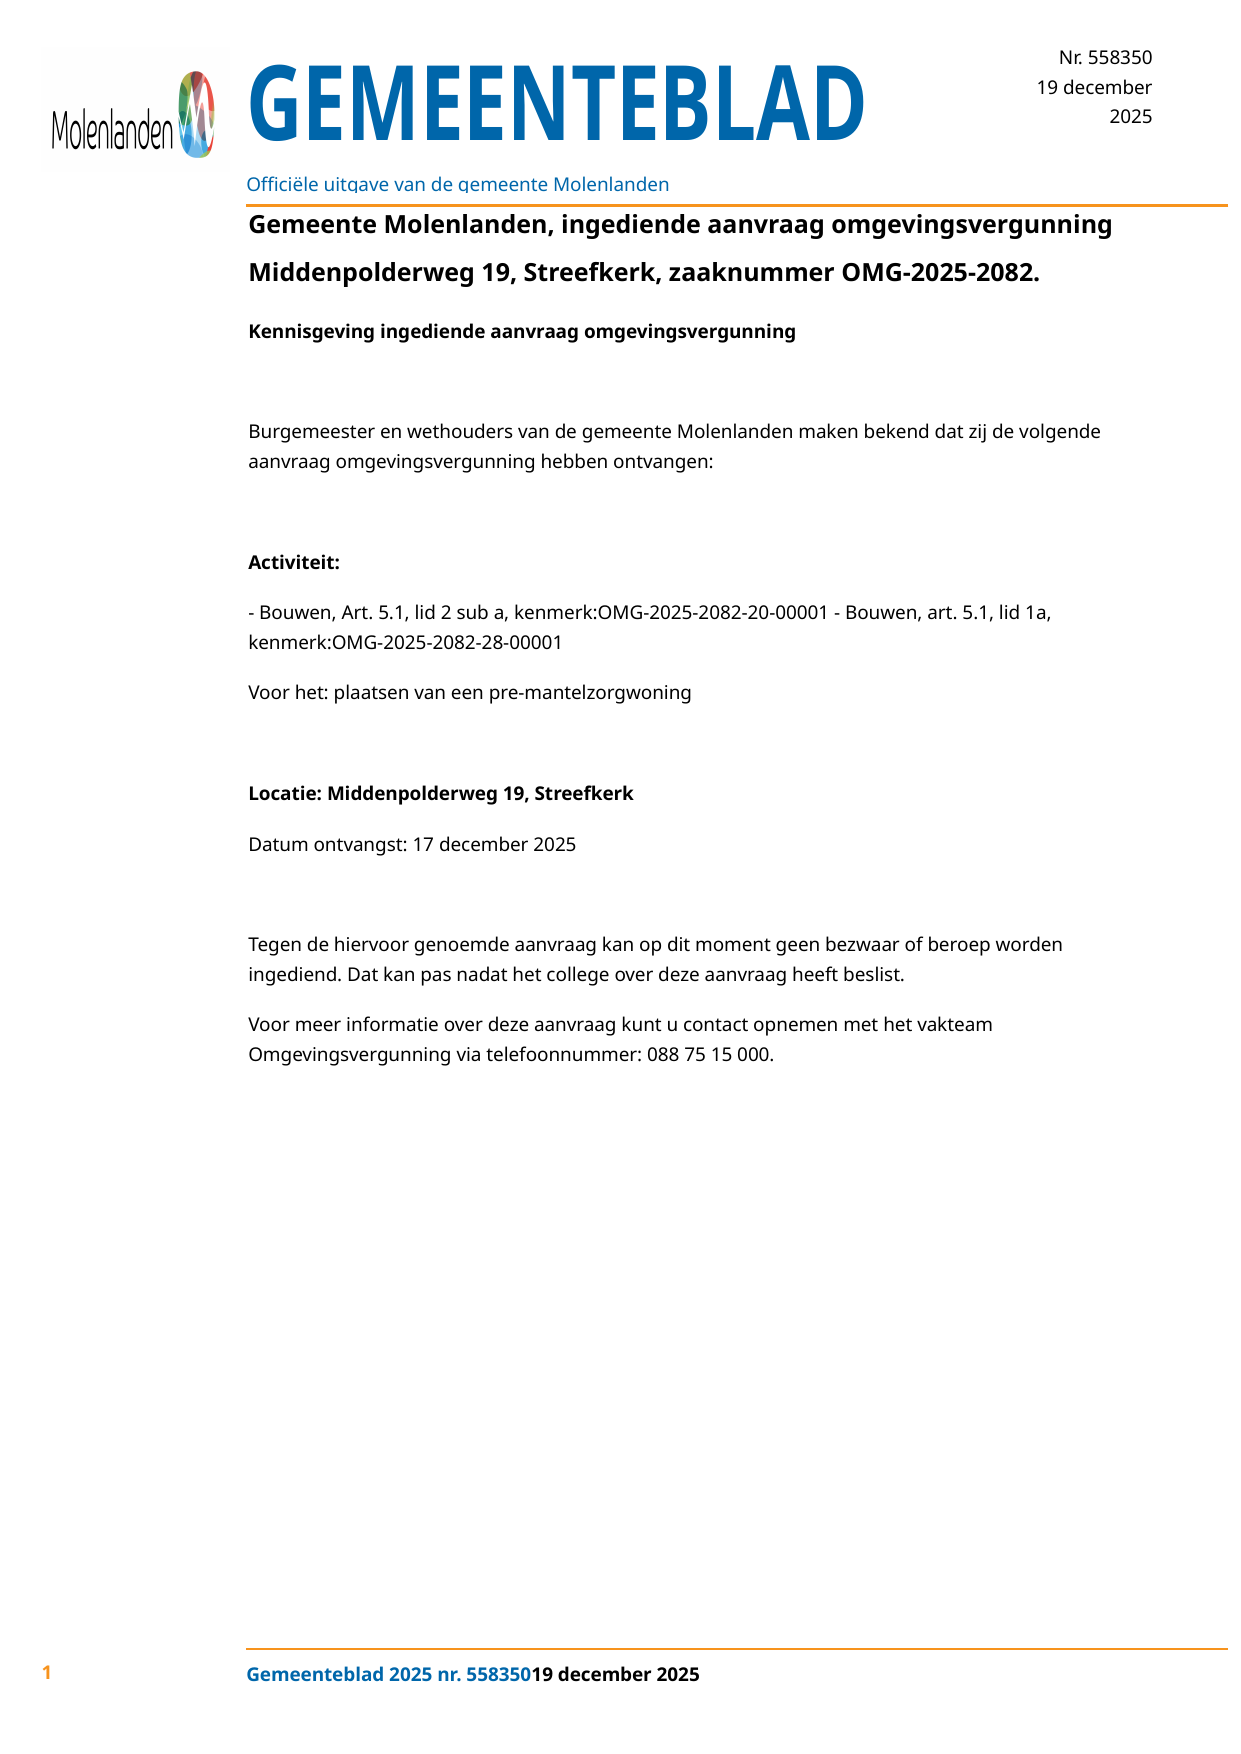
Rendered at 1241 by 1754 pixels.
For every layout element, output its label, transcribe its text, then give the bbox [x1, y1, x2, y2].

text Voor meer informatie over deze aanvraag kunt u contact opnemen met het vakteam Omgevingsvergunning via telefoonnummer: 088 75 15 000. [248, 1012, 1152, 1067]
text Activiteit: [248, 549, 1152, 575]
text Burgemeester en wethouders van de gemeente Molenlanden maken bekend dat zij de volgende aanvraag omgevingsvergunning hebben ontvangen: [248, 419, 1152, 474]
text Kennisgeving ingediende aanvraag omgevingsvergunning [248, 318, 1152, 344]
text Gemeente Molenlanden, ingediende aanvraag omgevingsvergunning Middenpolderweg 19, Streefkerk, zaaknummer OMG-2025-2082. [248, 207, 1152, 288]
text Locatie: Middenpolderweg 19, Streefkerk [248, 780, 1152, 806]
text - Bouwen, Art. 5.1, lid 2 sub a, kenmerk:OMG-2025-2082-20-00001 - Bouwen, art. 5.1, lid 1a, kenmerk:OMG-2025-2082-28-00001 [248, 599, 1152, 655]
text Voor het: plaatsen van een pre-mantelzorgwoning [248, 679, 1152, 705]
text Datum ontvangst: 17 december 2025 [248, 831, 1152, 857]
picture [41, 47, 231, 172]
text Tegen de hiervoor genoemde aanvraag kan op dit moment geen bezwaar of beroep worden ingediend. Dat kan pas nadat het college over deze aanvraag heeft beslist. [248, 932, 1152, 987]
